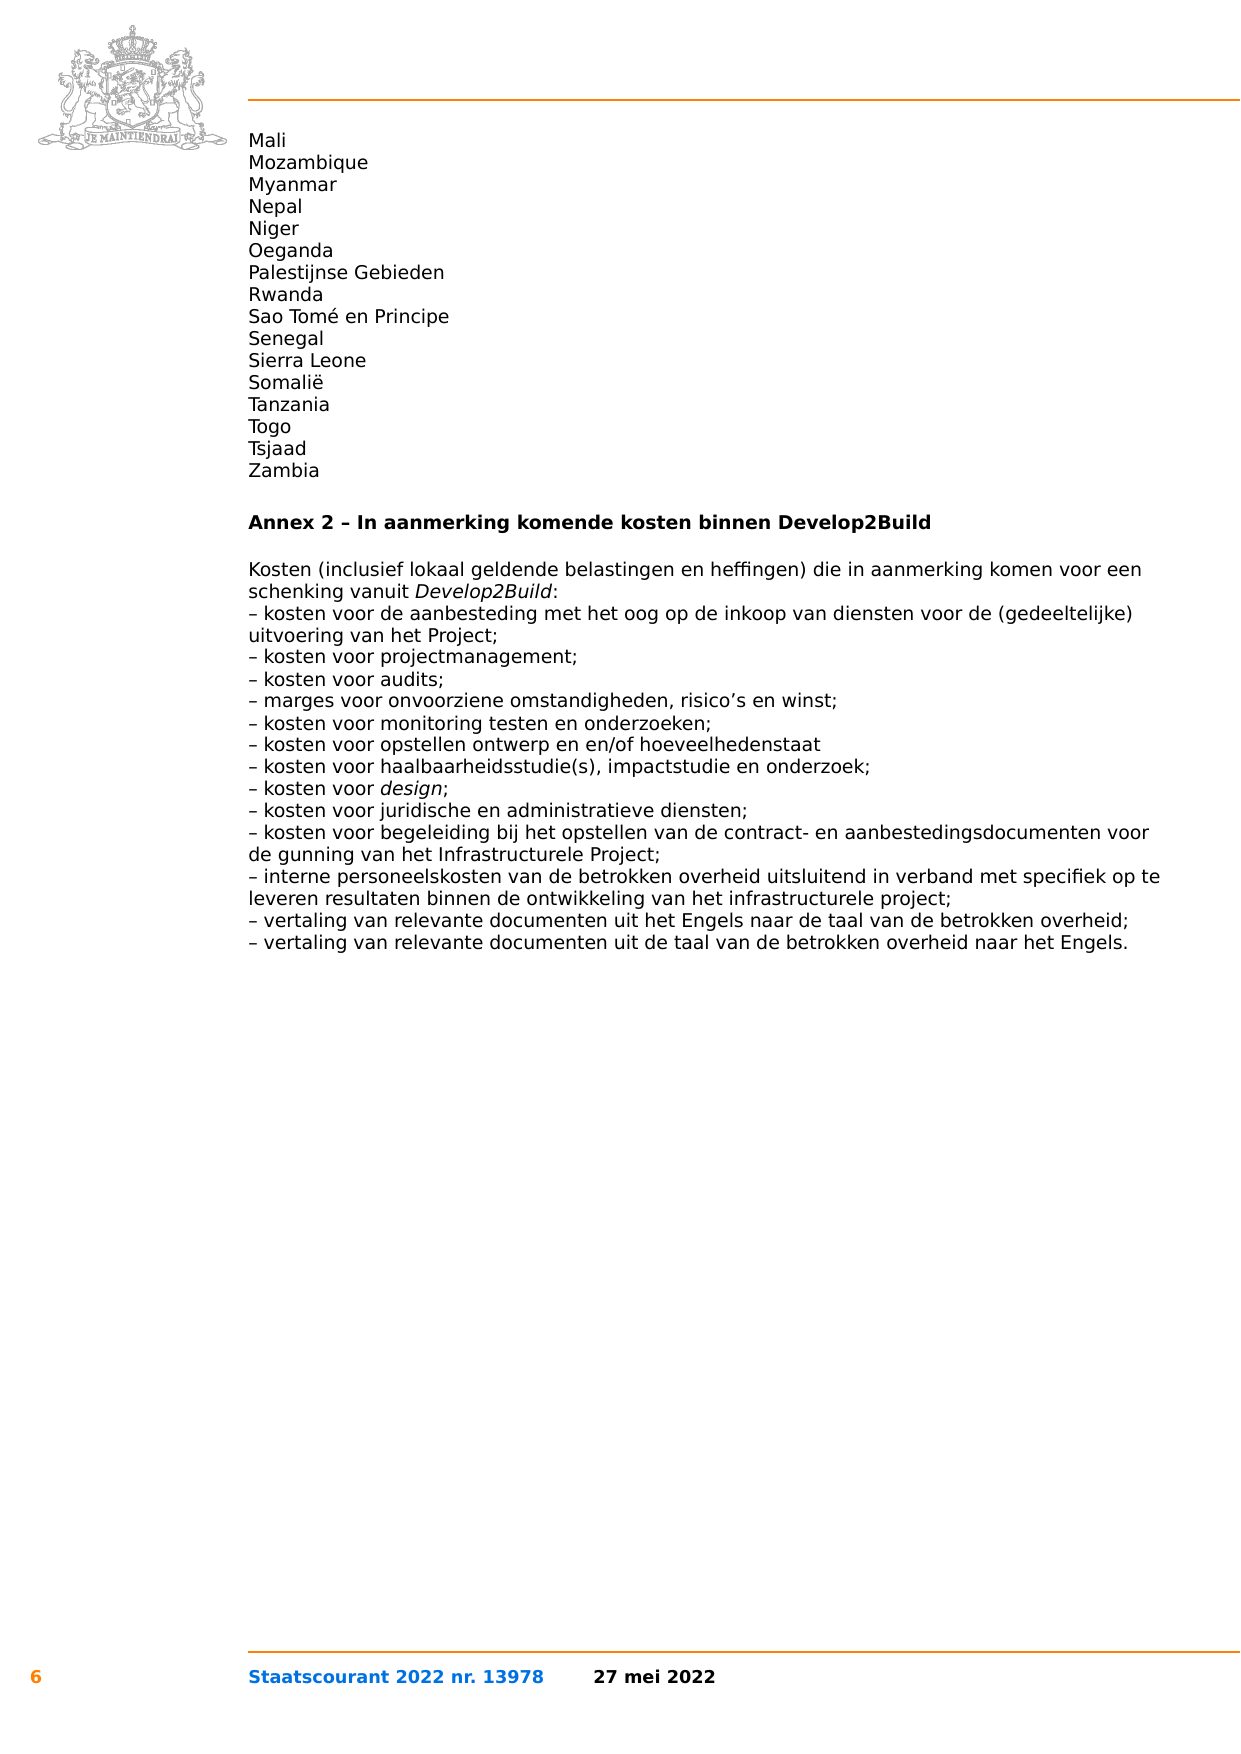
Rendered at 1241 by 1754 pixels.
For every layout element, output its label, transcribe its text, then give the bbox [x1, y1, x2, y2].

text Sierra Leone [248, 350, 1163, 372]
text – kosten voor begeleiding bij het opstellen van de contract- en aanbestedingsdocumenten voor de gunning van het Infrastructurele Project; [248, 822, 1163, 866]
text – vertaling van relevante documenten uit de taal van de betrokken overheid naar het Engels. [248, 932, 1163, 954]
text Tsjaad [248, 438, 1163, 459]
text Mozambique [248, 152, 1163, 174]
text – kosten voor de aanbesteding met het oog op de inkoop van diensten voor de (gedeeltelijke) uitvoering van het Project; [248, 602, 1163, 646]
text Palestijnse Gebieden [248, 262, 1163, 284]
subtitle Annex 2 – In aanmerking komende kosten binnen Develop2Build [248, 512, 1163, 533]
text Kosten (inclusief lokaal geldende belastingen en heffingen) die in aanmerking komen voor een schenking vanuit Develop2Build: [248, 558, 1163, 602]
text Togo [248, 416, 1163, 438]
text Somalië [248, 372, 1163, 394]
text Nepal [248, 196, 1163, 218]
text Senegal [248, 328, 1163, 350]
text – kosten voor haalbaarheidsstudie(s), impactstudie en onderzoek; [248, 756, 1163, 778]
text Mali [248, 130, 1163, 152]
text – kosten voor design; [248, 778, 1163, 800]
text Zambia [248, 459, 1163, 482]
text Rwanda [248, 284, 1163, 306]
text – marges voor onvoorziene omstandigheden, risico’s en winst; [248, 690, 1163, 712]
text – kosten voor opstellen ontwerp en en/of hoeveelhedenstaat [248, 734, 1163, 756]
picture [38, 25, 227, 150]
text – kosten voor audits; [248, 668, 1163, 690]
text Tanzania [248, 394, 1163, 416]
text – interne personeelskosten van de betrokken overheid uitsluitend in verband met specifiek op te leveren resultaten binnen de ontwikkeling van het infrastructurele project; [248, 866, 1163, 910]
text Myanmar [248, 174, 1163, 196]
text – kosten voor projectmanagement; [248, 646, 1163, 668]
text Sao Tomé en Principe [248, 306, 1163, 328]
text – kosten voor juridische en administratieve diensten; [248, 800, 1163, 822]
text – kosten voor monitoring testen en onderzoeken; [248, 712, 1163, 734]
text – vertaling van relevante documenten uit het Engels naar de taal van de betrokken overheid; [248, 910, 1163, 932]
text Niger [248, 218, 1163, 240]
text Oeganda [248, 240, 1163, 262]
